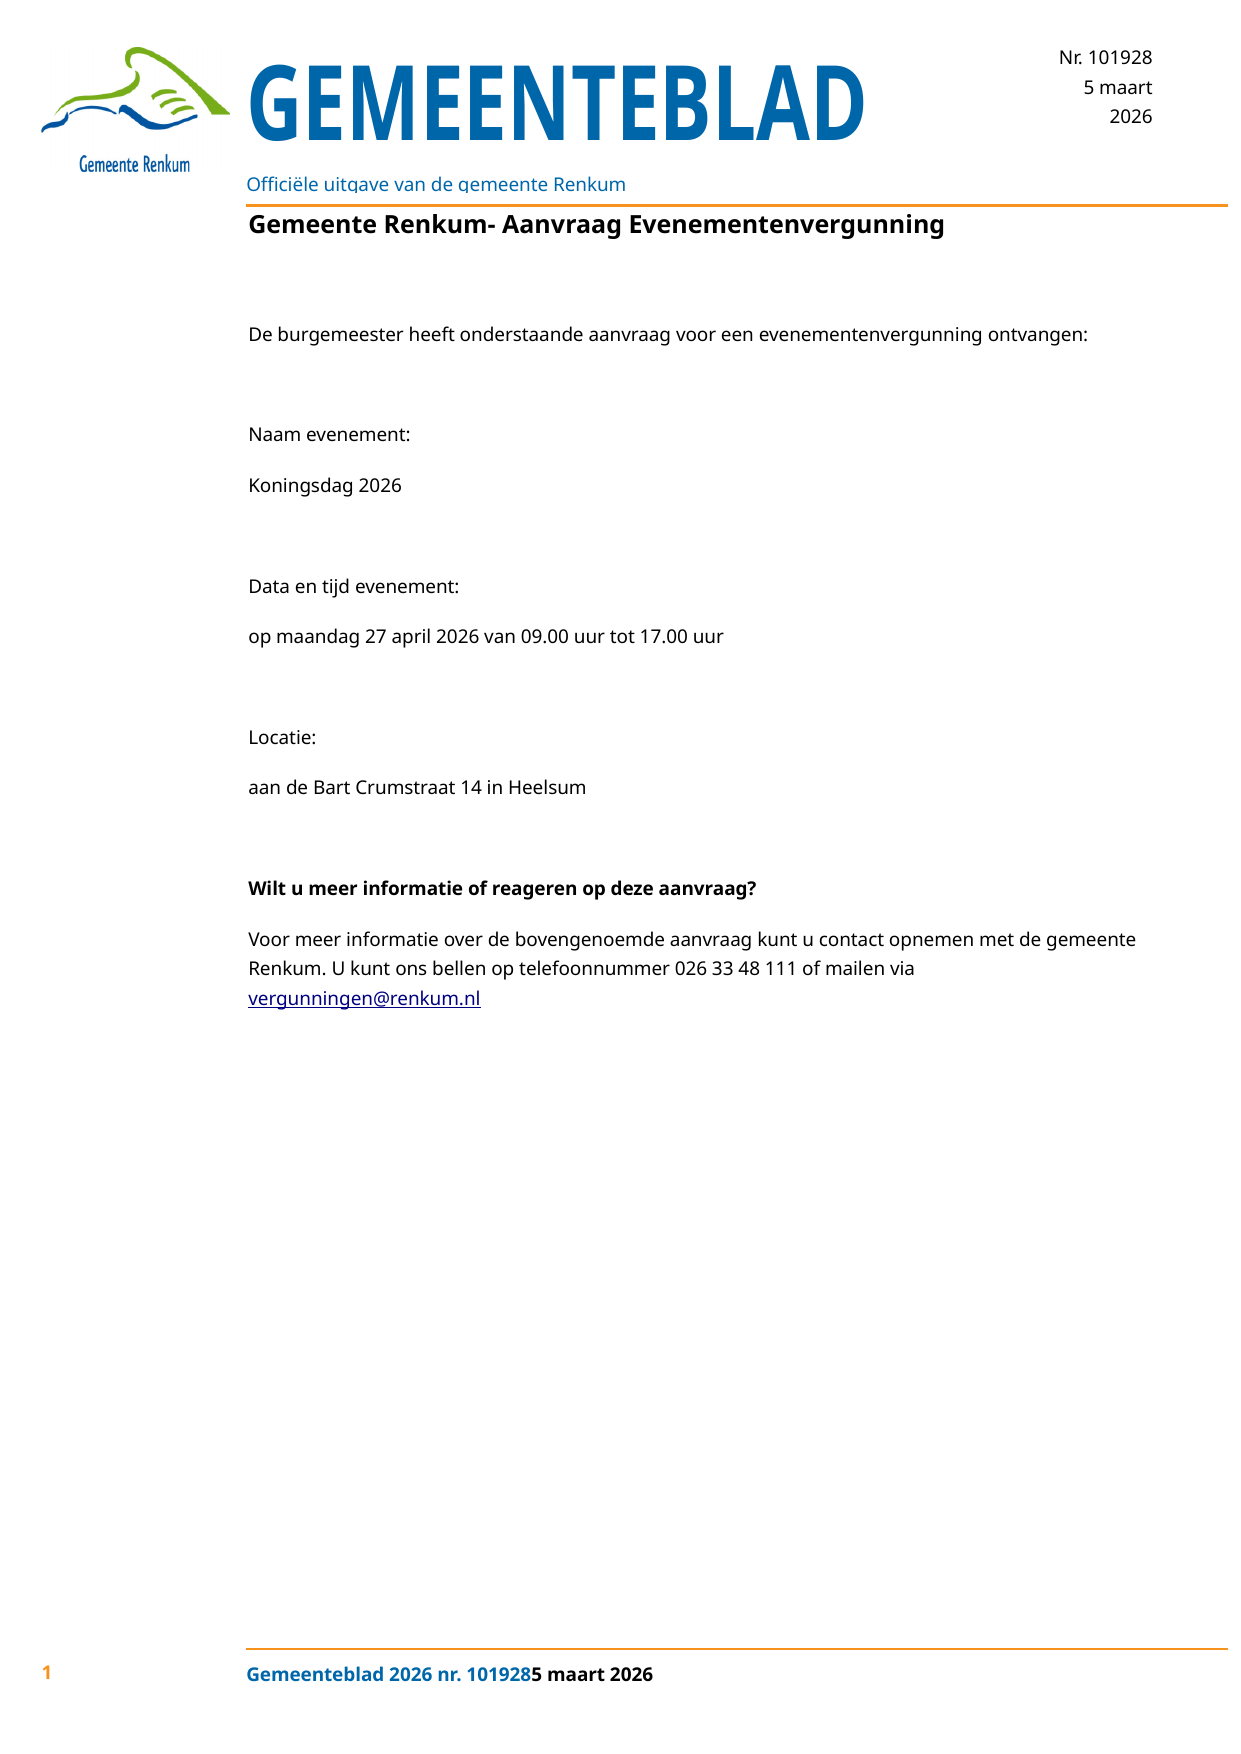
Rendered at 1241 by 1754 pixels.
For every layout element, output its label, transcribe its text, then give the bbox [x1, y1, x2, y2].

text Naam evenement: [248, 422, 1152, 447]
text Gemeente Renkum- Aanvraag Evenementenvergunning [248, 207, 1152, 241]
text Koningsdag 2026 [248, 472, 1152, 498]
text De burgemeester heeft onderstaande aanvraag voor een evenementenvergunning ontvangen: [248, 321, 1152, 346]
picture [41, 47, 231, 172]
text Wilt u meer informatie of reageren op deze aanvraag? [248, 875, 1152, 901]
text Data en tijd evenement: [248, 573, 1152, 598]
text Locatie: [248, 724, 1152, 750]
text op maandag 27 april 2026 van 09.00 uur tot 17.00 uur [248, 623, 1152, 649]
text aan de Bart Crumstraat 14 in Heelsum [248, 774, 1152, 800]
text Voor meer informatie over de bovengenoemde aanvraag kunt u contact opnemen met de gemeente Renkum. U kunt ons bellen op telefoonnummer 026 33 48 111 of mailen via vergunningen@renkum.nl [248, 926, 1152, 1011]
